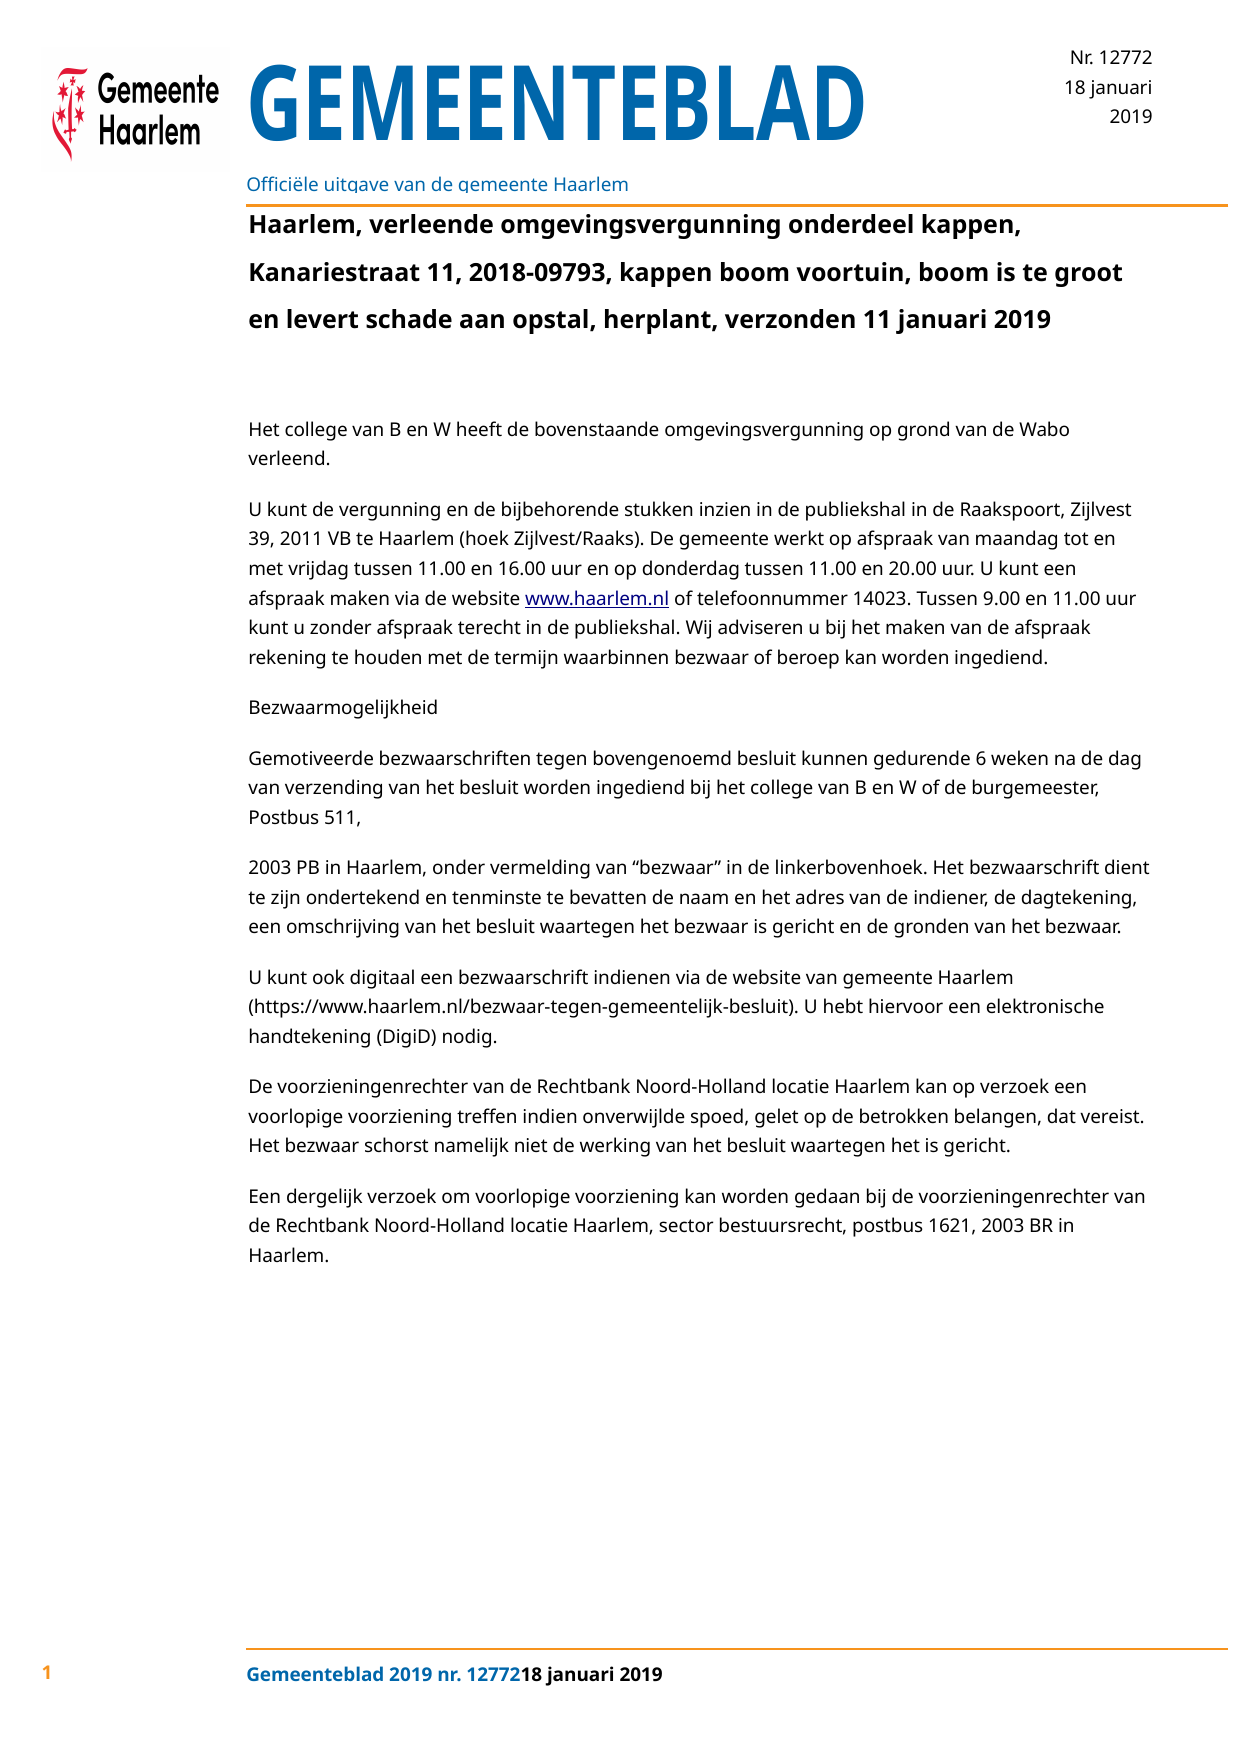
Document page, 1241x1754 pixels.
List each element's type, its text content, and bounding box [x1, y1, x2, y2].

text 2003 PB in Haarlem, onder vermelding van “bezwaar” in de linkerbovenhoek. Het bezwaarschrift dient te zijn ondertekend en tenminste te bevatten de naam en het adres van de indiener, de dagtekening, een omschrijving van het besluit waartegen het bezwaar is gericht en de gronden van het bezwaar. [248, 854, 1152, 939]
text Bezwaarmogelijkheid [248, 694, 1152, 720]
text Het college van B en W heeft de bovenstaande omgevingsvergunning op grond van de Wabo verleend. [248, 416, 1152, 471]
text Gemotiveerde bezwaarschriften tegen bovengenoemd besluit kunnen gedurende 6 weken na de dag van verzending van het besluit worden ingediend bij het college van B en W of de burgemeester, Postbus 511, [248, 745, 1152, 829]
picture [41, 47, 231, 172]
text De voorzieningenrechter van de Rechtbank Noord-Holland locatie Haarlem kan op verzoek een voorlopige voorziening treffen indien onverwijlde spoed, gelet op de betrokken belangen, dat vereist. Het bezwaar schorst namelijk niet de werking van het besluit waartegen het is gericht. [248, 1073, 1152, 1158]
text Haarlem, verleende omgevingsvergunning onderdeel kappen, Kanariestraat 11, 2018-09793, kappen boom voortuin, boom is te groot en levert schade aan opstal, herplant, verzonden 11 januari 2019 [248, 207, 1152, 336]
text Een dergelijk verzoek om voorlopige voorziening kan worden gedaan bij de voorzieningenrechter van de Rechtbank Noord-Holland locatie Haarlem, sector bestuursrecht, postbus 1621, 2003 BR in Haarlem. [248, 1183, 1152, 1268]
text U kunt de vergunning en de bijbehorende stukken inzien in de publiekshal in de Raakspoort, Zijlvest 39, 2011 VB te Haarlem (hoek Zijlvest/Raaks). De gemeente werkt op afspraak van maandag tot en met vrijdag tussen 11.00 en 16.00 uur en op donderdag tussen 11.00 en 20.00 uur. U kunt een afspraak maken via de website www.haarlem.nl of telefoonnummer 14023. Tussen 9.00 en 11.00 uur kunt u zonder afspraak terecht in de publiekshal. Wij adviseren u bij het maken van de afspraak rekening te houden met de termijn waarbinnen bezwaar of beroep kan worden ingediend. [248, 496, 1152, 669]
text U kunt ook digitaal een bezwaarschrift indienen via de website van gemeente Haarlem (https://www.haarlem.nl/bezwaar-tegen-gemeentelijk-besluit). U hebt hiervoor een elektronische handtekening (DigiD) nodig. [248, 964, 1152, 1049]
